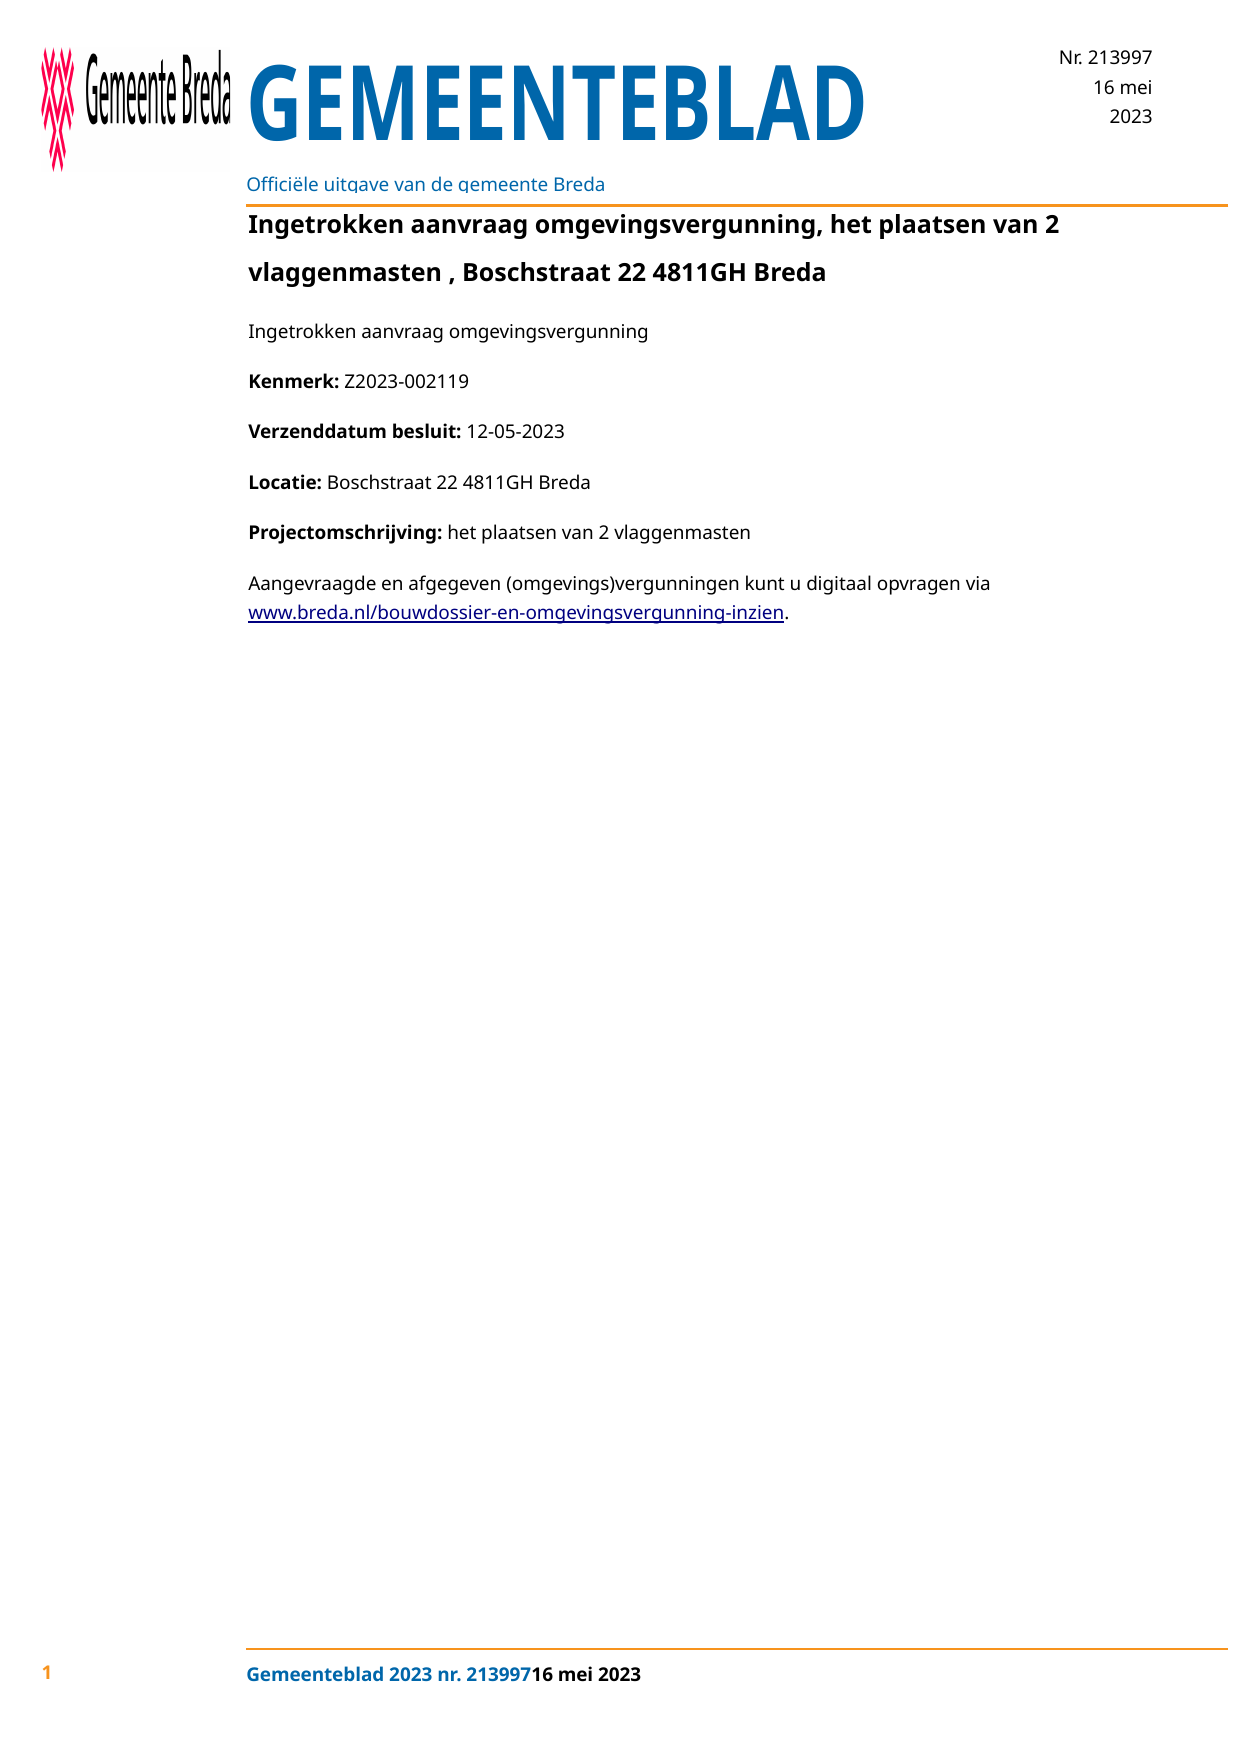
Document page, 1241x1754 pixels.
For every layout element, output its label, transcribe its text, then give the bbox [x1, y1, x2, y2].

text Verzenddatum besluit: 12-05-2023 [248, 419, 1152, 444]
text Ingetrokken aanvraag omgevingsvergunning, het plaatsen van 2 vlaggenmasten , Boschstraat 22 4811GH Breda [248, 207, 1152, 288]
text Locatie: Boschstraat 22 4811GH Breda [248, 469, 1152, 495]
text Projectomschrijving: het plaatsen van 2 vlaggenmasten [248, 519, 1152, 545]
text Aangevraagde en afgegeven (omgevings)vergunningen kunt u digitaal opvragen via www.breda.nl/bouwdossier-en-omgevingsvergunning-inzien. [248, 570, 1152, 625]
text Ingetrokken aanvraag omgevingsvergunning [248, 318, 1152, 344]
picture [41, 47, 231, 172]
text Kenmerk: Z2023-002119 [248, 368, 1152, 394]
